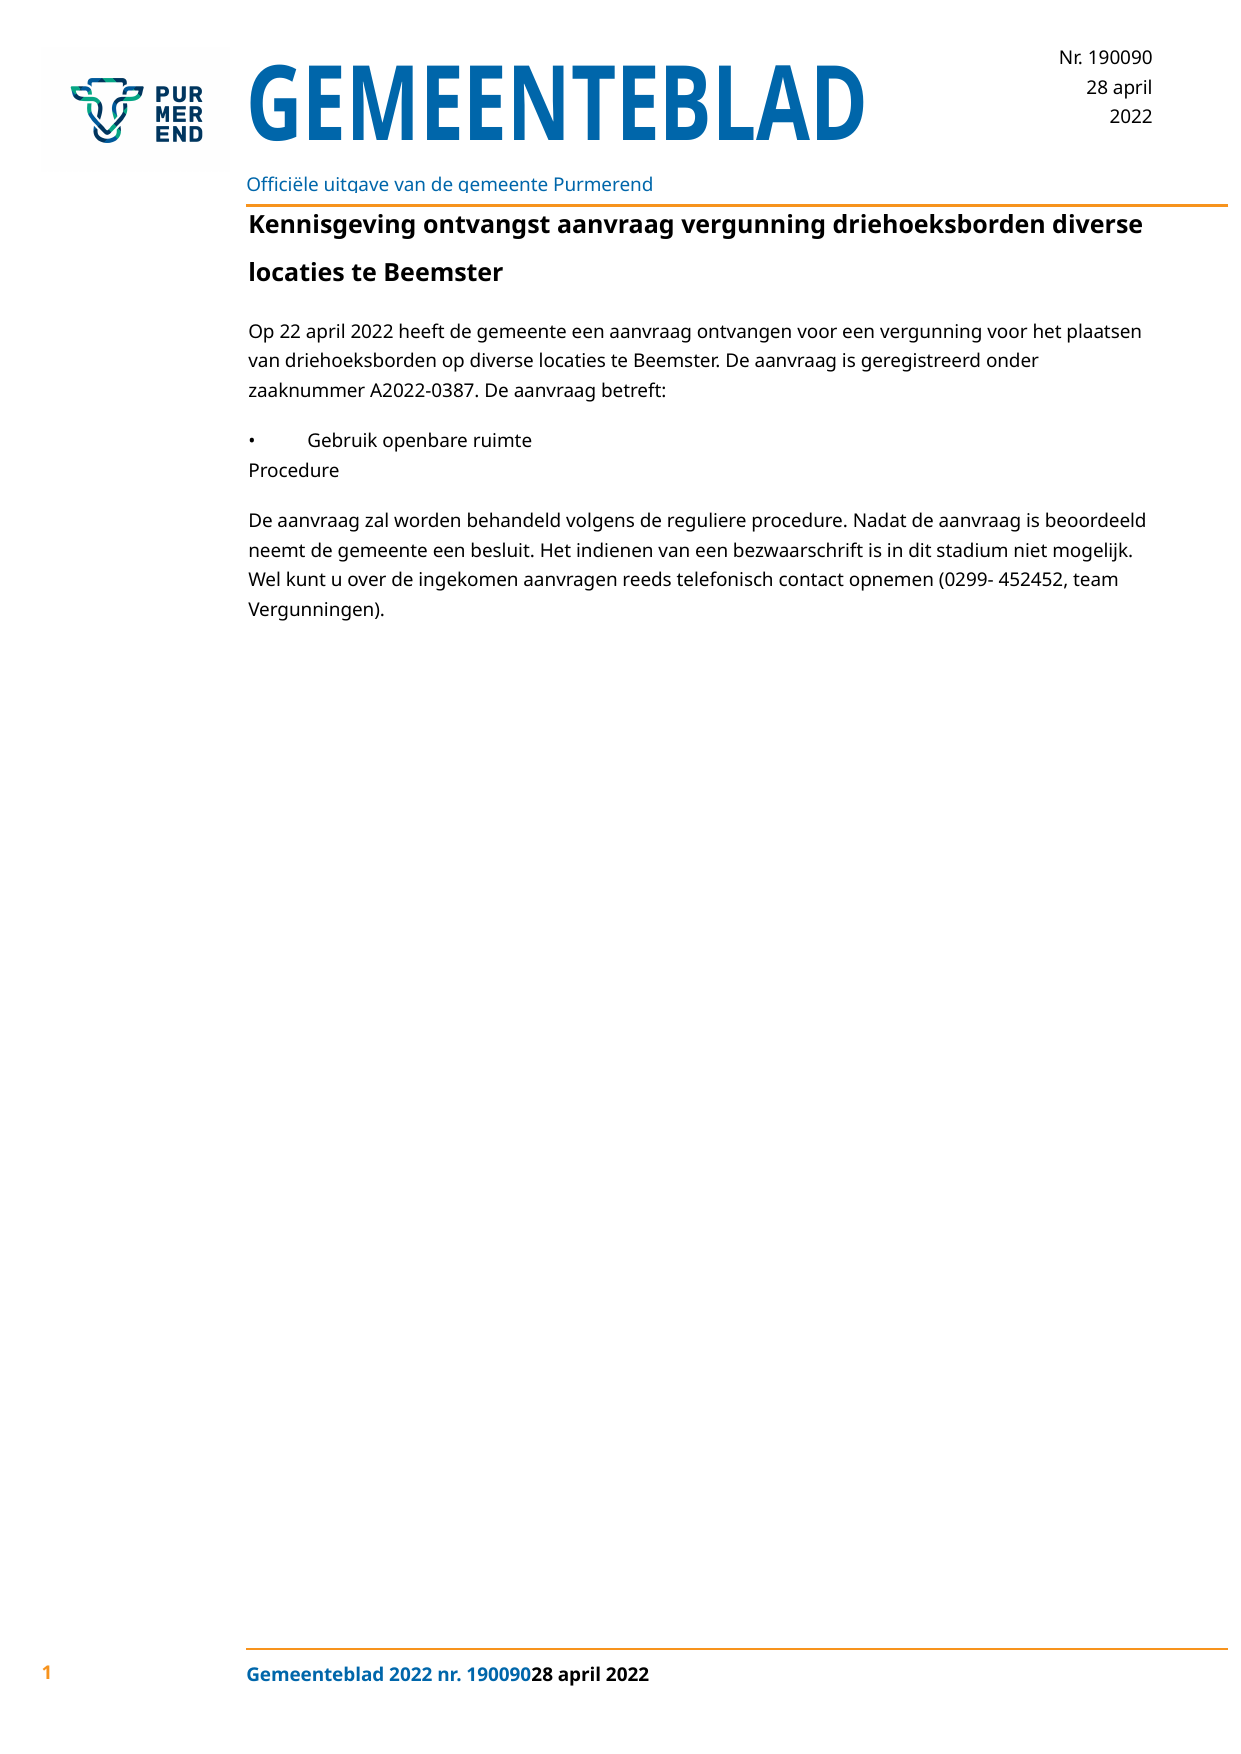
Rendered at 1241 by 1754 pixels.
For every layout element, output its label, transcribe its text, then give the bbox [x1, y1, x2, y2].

text Op 22 april 2022 heeft de gemeente een aanvraag ontvangen voor een vergunning voor het plaatsen van driehoeksborden op diverse locaties te Beemster. De aanvraag is geregistreerd onder zaaknummer A2022-0387. De aanvraag betreft: [248, 318, 1152, 403]
picture [41, 47, 231, 172]
list Gebruik openbare ruimte [248, 427, 1152, 453]
text Procedure [248, 457, 1152, 483]
text De aanvraag zal worden behandeld volgens de reguliere procedure. Nadat de aanvraag is beoordeeld neemt de gemeente een besluit. Het indienen van een bezwaarschrift is in dit stadium niet mogelijk. Wel kunt u over de ingekomen aanvragen reeds telefonisch contact opnemen (0299- 452452, team Vergunningen). [248, 507, 1152, 622]
text Kennisgeving ontvangst aanvraag vergunning driehoeksborden diverse locaties te Beemster [248, 207, 1152, 288]
